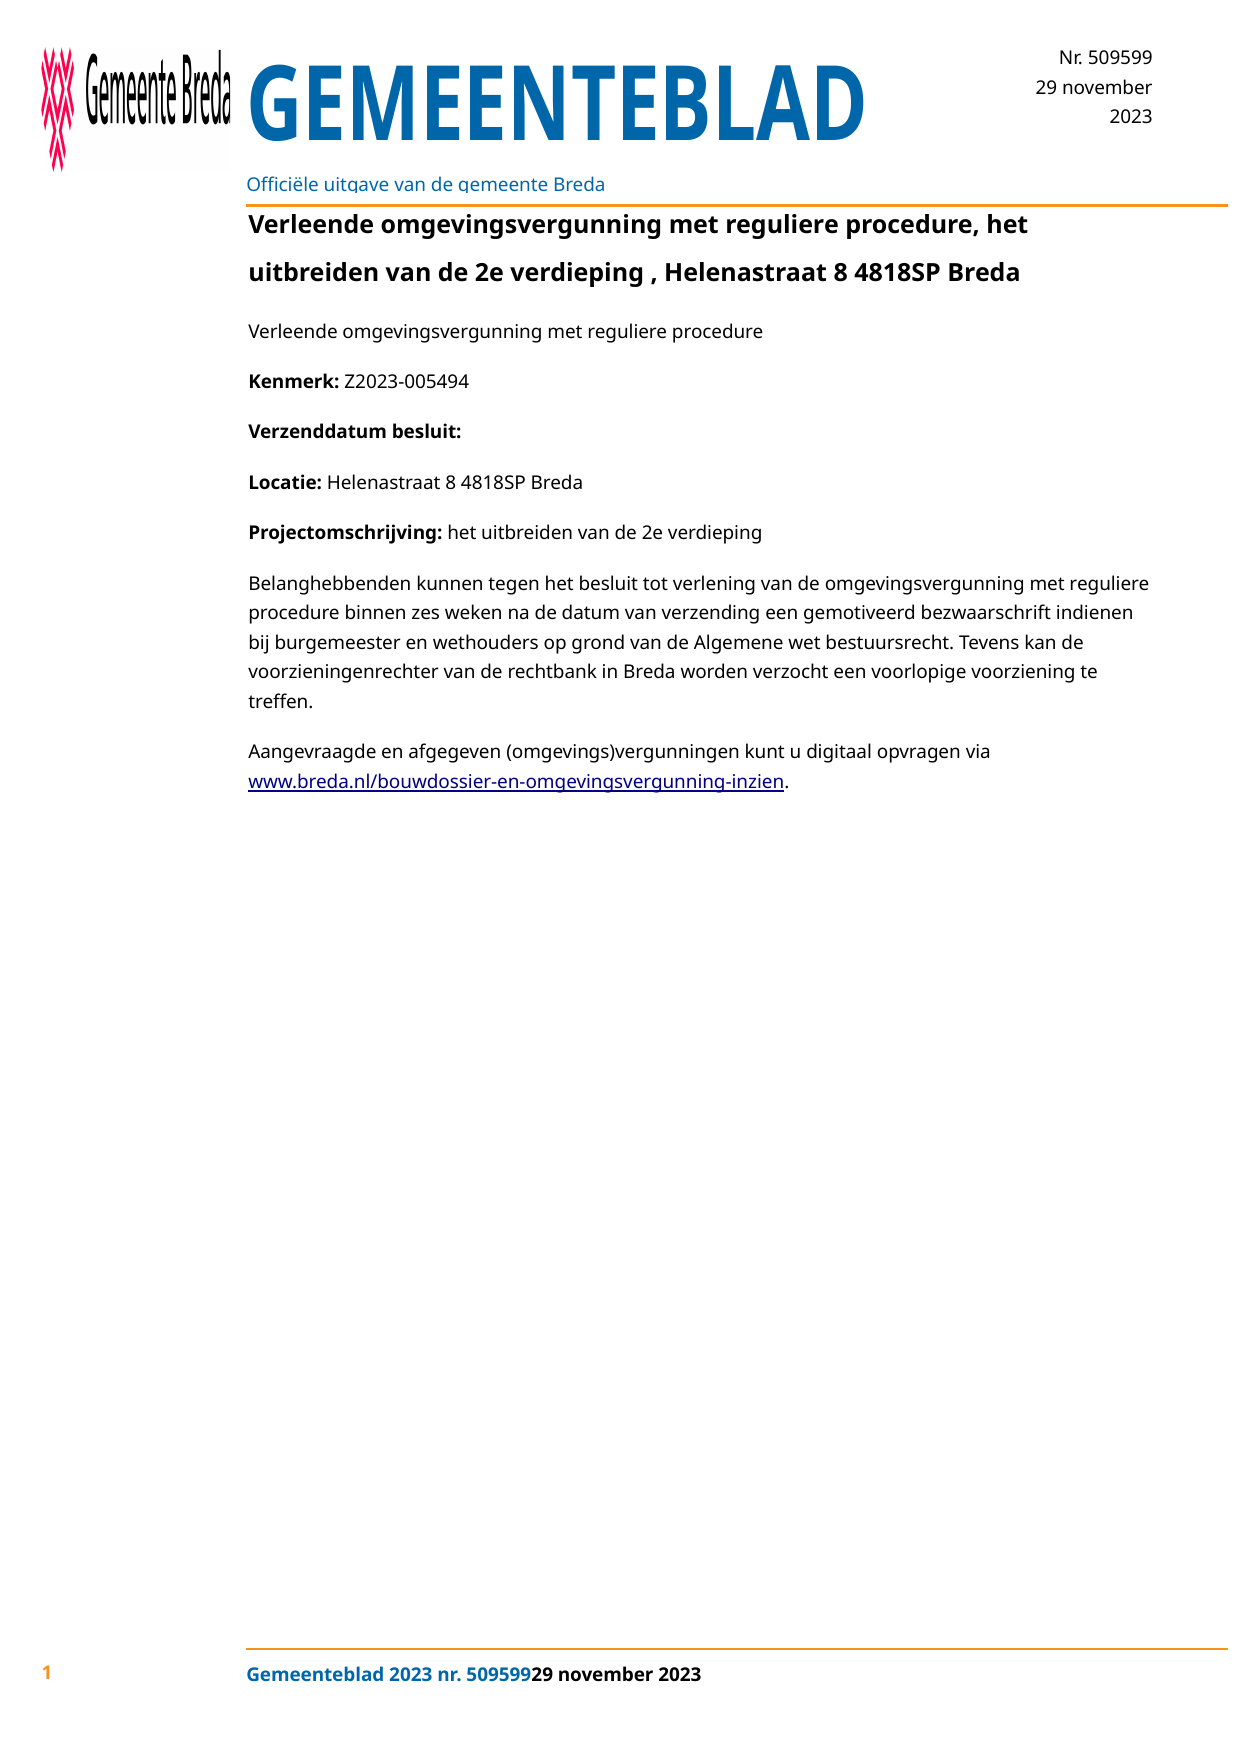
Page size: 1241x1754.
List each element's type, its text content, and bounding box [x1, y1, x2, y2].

text Belanghebbenden kunnen tegen het besluit tot verlening van de omgevingsvergunning met reguliere procedure binnen zes weken na de datum van verzending een gemotiveerd bezwaarschrift indienen bij burgemeester en wethouders op grond van de Algemene wet bestuursrecht. Tevens kan de voorzieningenrechter van de rechtbank in Breda worden verzocht een voorlopige voorziening te treffen. [248, 570, 1152, 714]
text Verzenddatum besluit: [248, 419, 1152, 444]
text Verleende omgevingsvergunning met reguliere procedure, het uitbreiden van de 2e verdieping , Helenastraat 8 4818SP Breda [248, 207, 1152, 288]
text Locatie: Helenastraat 8 4818SP Breda [248, 469, 1152, 495]
text Aangevraagde en afgegeven (omgevings)vergunningen kunt u digitaal opvragen via www.breda.nl/bouwdossier-en-omgevingsvergunning-inzien. [248, 739, 1152, 794]
picture [41, 47, 231, 172]
text Kenmerk: Z2023-005494 [248, 368, 1152, 394]
text Projectomschrijving: het uitbreiden van de 2e verdieping [248, 519, 1152, 545]
text Verleende omgevingsvergunning met reguliere procedure [248, 318, 1152, 344]
